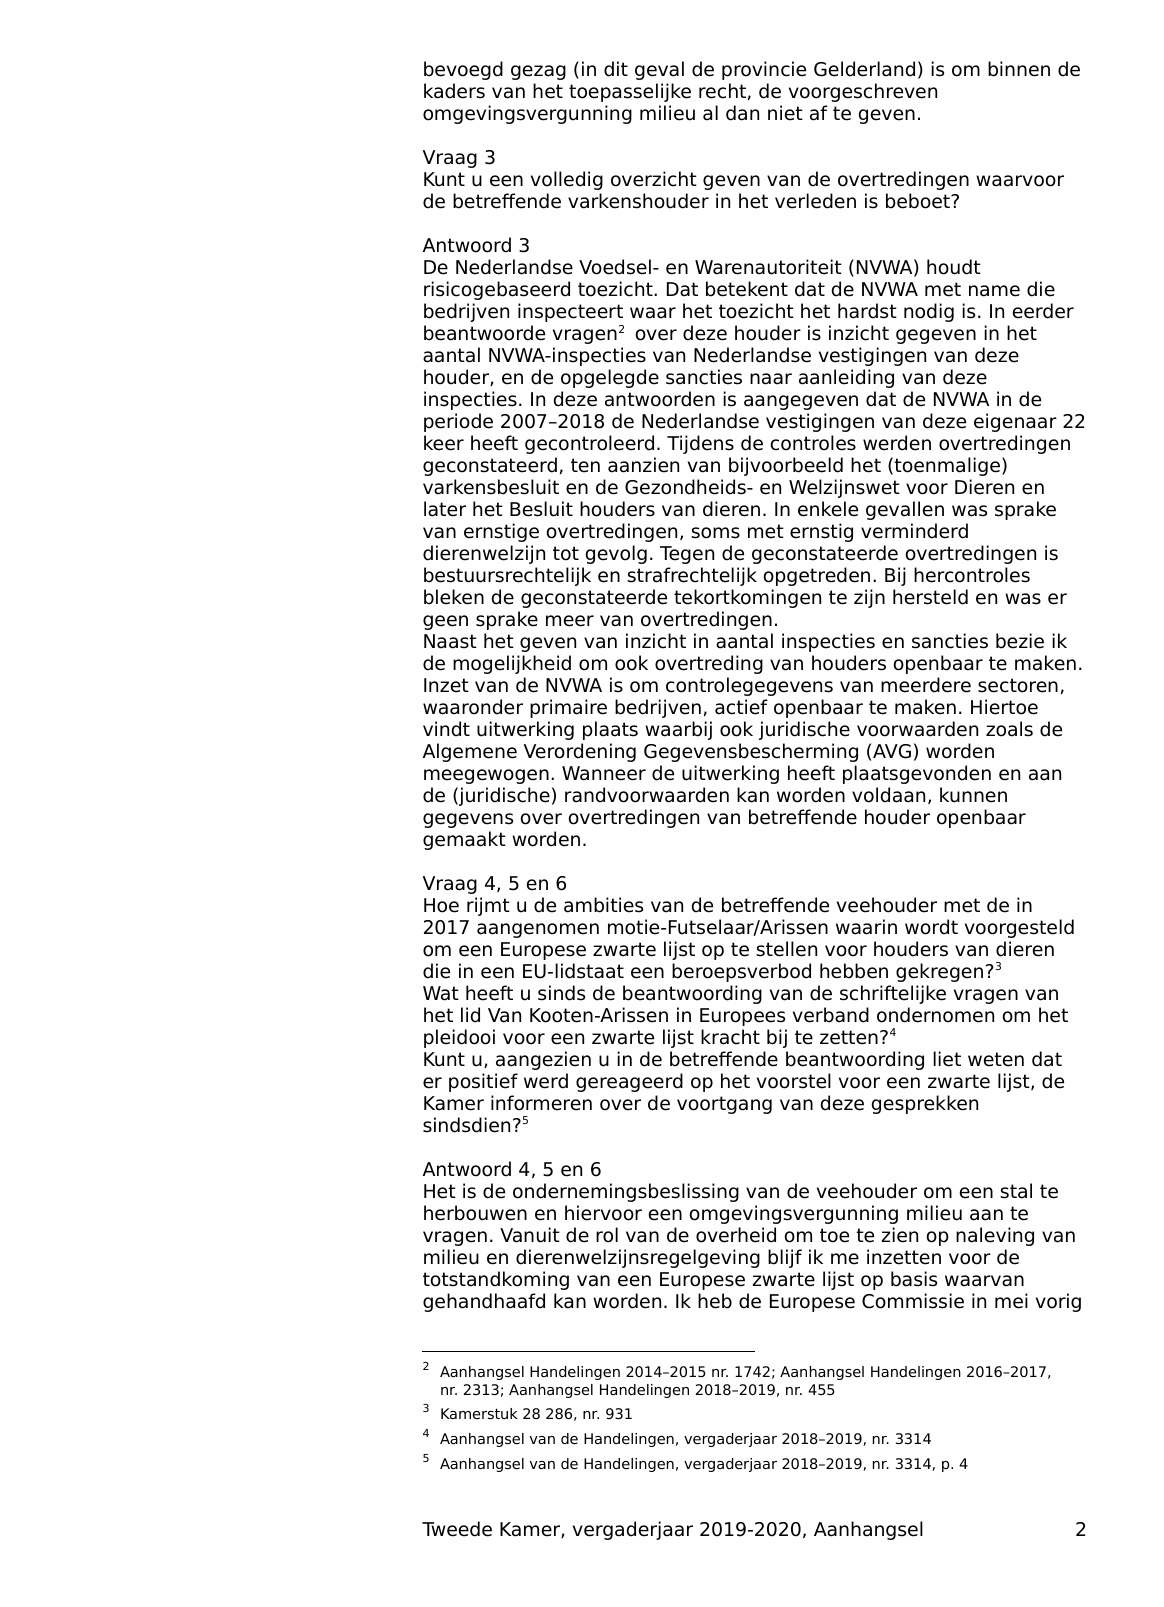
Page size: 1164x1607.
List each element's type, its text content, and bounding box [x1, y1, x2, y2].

text Naast het geven van inzicht in aantal inspecties en sancties bezie ik de mogelijkheid om ook overtreding van houders openbaar te maken. [422, 631, 1087, 675]
text Vraag 4, 5 en 6 [422, 873, 1087, 895]
text De Nederlandse Voedsel- en Warenautoriteit (NVWA) houdt risicogebaseerd toezicht. Dat betekent dat de NVWA met name die bedrijven inspecteert waar het toezicht het hardst nodig is. In eerder beantwoorde vragen over deze houder is inzicht gegeven in het aantal NVWA-inspecties van Nederlandse vestigingen van deze houder, en de opgelegde sancties naar aanleiding van deze inspecties. In deze antwoorden is aangegeven dat de NVWA in de periode 2007–2018 de Nederlandse vestigingen van deze eigenaar 22 keer heeft gecontroleerd. Tijdens de controles werden overtredingen geconstateerd, ten aanzien van bijvoorbeeld het (toenmalige) varkensbesluit en de Gezondheids- en Welzijnswet voor Dieren en later het Besluit houders van dieren. In enkele gevallen was sprake van ernstige overtredingen, soms met ernstig verminderd dierenwelzijn tot gevolg. Tegen de geconstateerde overtredingen is bestuursrechtelijk en strafrechtelijk opgetreden. Bij hercontroles bleken de geconstateerde tekortkomingen te zijn hersteld en was er geen sprake meer van overtredingen. [422, 257, 1087, 631]
text Antwoord 4, 5 en 6 [422, 1159, 1087, 1181]
text Aanhangsel van de Handelingen, vergaderjaar 2018–2019, nr. 3314, p. 4 [422, 1452, 1087, 1474]
text Kunt u, aangezien u in de betreffende beantwoording liet weten dat er positief werd gereageerd op het voorstel voor een zwarte lijst, de Kamer informeren over de voortgang van deze gesprekken sindsdien? [422, 1049, 1087, 1137]
text Aanhangsel van de Handelingen, vergaderjaar 2018–2019, nr. 3314 [422, 1427, 1087, 1449]
text bevoegd gezag (in dit geval de provincie Gelderland) is om binnen de kaders van het toepasselijke recht, de voorgeschreven omgevingsvergunning milieu al dan niet af te geven. [422, 59, 1087, 125]
text Kamerstuk 28 286, nr. 931 [422, 1402, 1087, 1424]
text Wat heeft u sinds de beantwoording van de schriftelijke vragen van het lid Van Kooten-Arissen in Europees verband ondernomen om het pleidooi voor een zwarte lijst kracht bij te zetten? [422, 983, 1087, 1049]
text Het is de ondernemingsbeslissing van de veehouder om een stal te herbouwen en hiervoor een omgevingsvergunning milieu aan te vragen. Vanuit de rol van de overheid om toe te zien op naleving van milieu en dierenwelzijnsregelgeving blijf ik me inzetten voor de totstandkoming van een Europese zwarte lijst op basis waarvan gehandhaafd kan worden. Ik heb de Europese Commissie in mei vorig [422, 1181, 1087, 1313]
text Hoe rijmt u de ambities van de betreffende veehouder met de in 2017 aangenomen motie-Futselaar/Arissen waarin wordt voorgesteld om een Europese zwarte lijst op te stellen voor houders van dieren die in een EU-lidstaat een beroepsverbod hebben gekregen? [422, 895, 1087, 983]
text Kunt u een volledig overzicht geven van de overtredingen waarvoor de betreffende varkenshouder in het verleden is beboet? [422, 169, 1087, 213]
text Aanhangsel Handelingen 2014–2015 nr. 1742; Aanhangsel Handelingen 2016–2017, nr. 2313; Aanhangsel Handelingen 2018–2019, nr. 455 [422, 1360, 1087, 1399]
text Antwoord 3 [422, 235, 1087, 257]
text Vraag 3 [422, 147, 1087, 169]
text Inzet van de NVWA is om controlegegevens van meerdere sectoren, waaronder primaire bedrijven, actief openbaar te maken. Hiertoe vindt uitwerking plaats waarbij ook juridische voorwaarden zoals de Algemene Verordening Gegevensbescherming (AVG) worden meegewogen. Wanneer de uitwerking heeft plaatsgevonden en aan de (juridische) randvoorwaarden kan worden voldaan, kunnen gegevens over overtredingen van betreffende houder openbaar gemaakt worden. [422, 675, 1087, 851]
